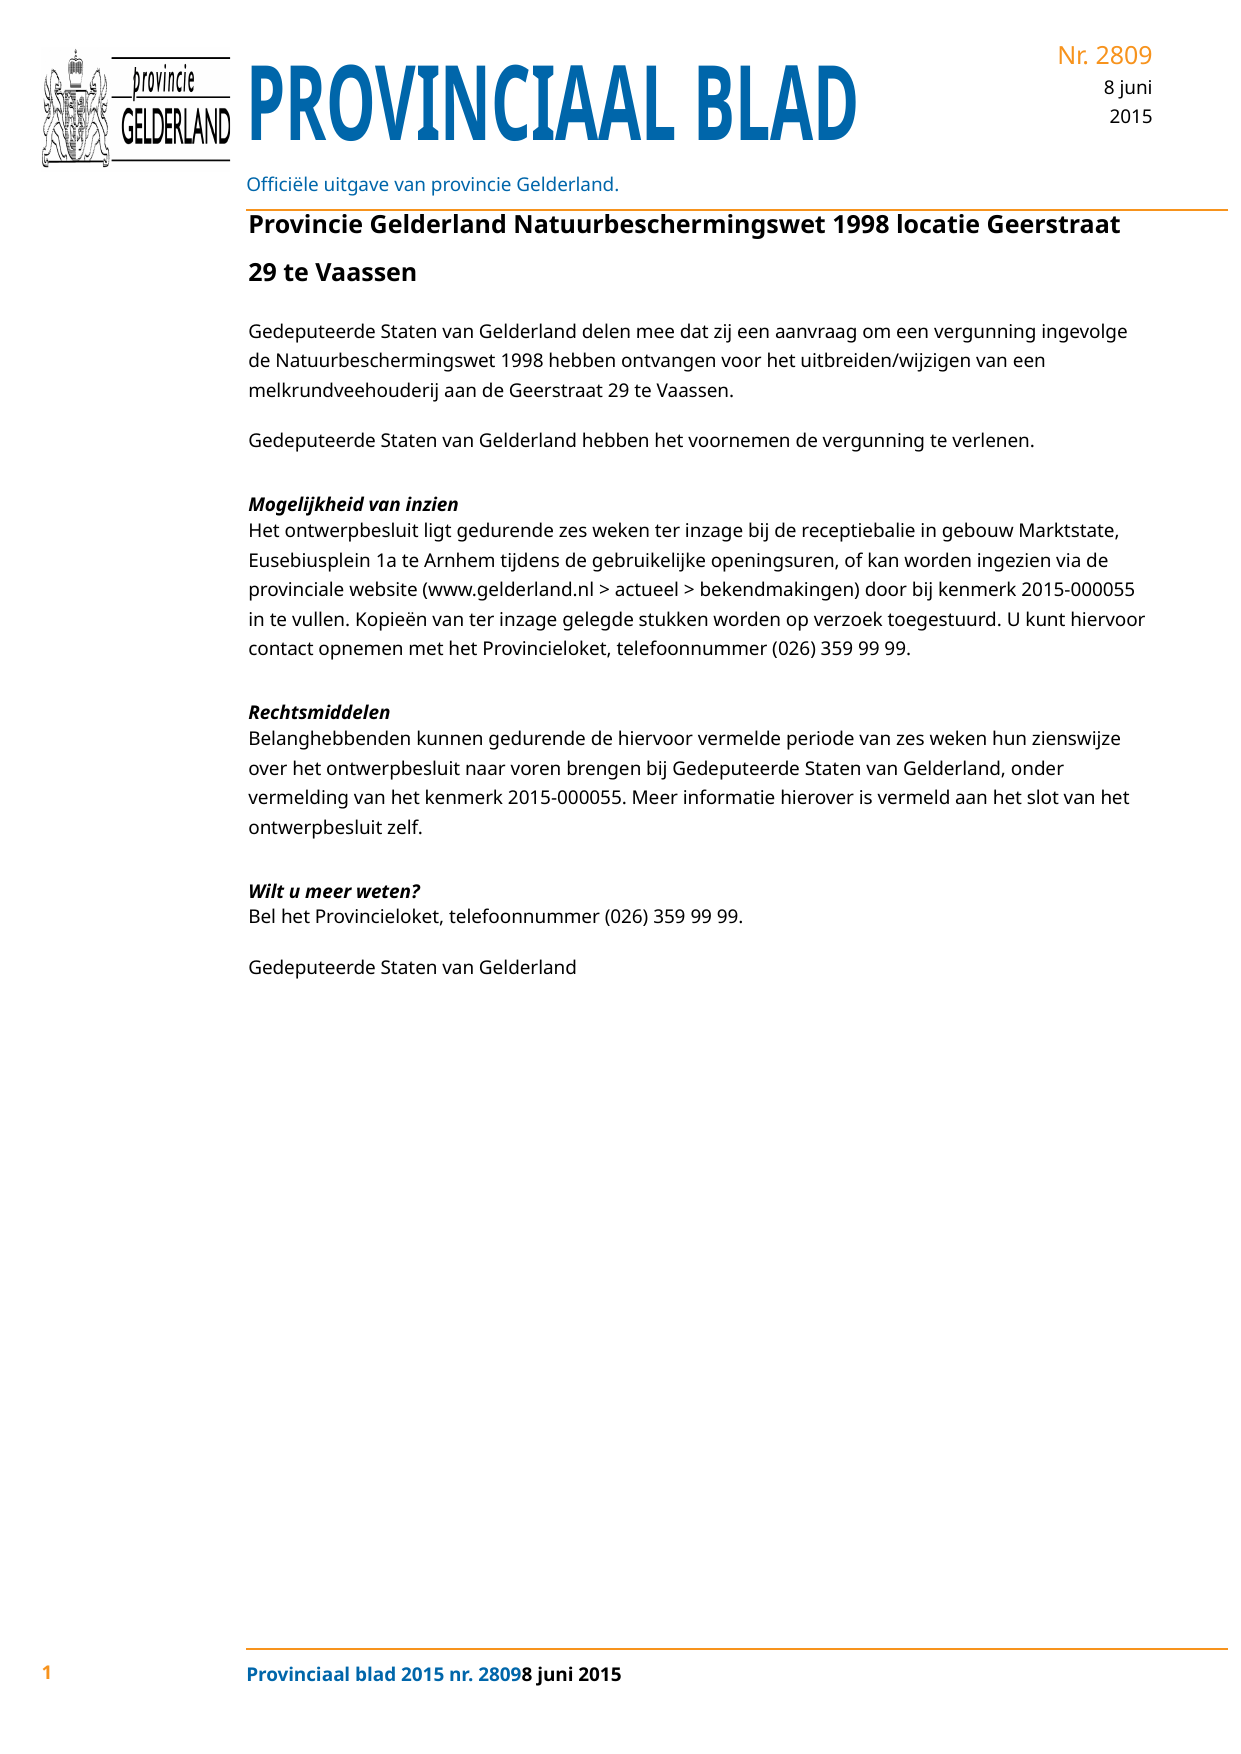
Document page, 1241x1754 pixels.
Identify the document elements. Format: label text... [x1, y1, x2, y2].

text Het ontwerpbesluit ligt gedurende zes weken ter inzage bij de receptiebalie in gebouw Marktstate, Eusebiusplein 1a te Arnhem tijdens de gebruikelijke openingsuren, of kan worden ingezien via de provinciale website (www.gelderland.nl > actueel > bekendmakingen) door bij kenmerk 2015-000055 in te vullen. Kopieën van ter inzage gelegde stukken worden op verzoek toegestuurd. U kunt hiervoor contact opnemen met het Provincieloket, telefoonnummer (026) 359 99 99. [248, 517, 1152, 661]
picture [41, 47, 231, 172]
text Gedeputeerde Staten van Gelderland [248, 954, 1152, 980]
text Mogelijkheid van inzien [248, 491, 1152, 517]
text Wilt u meer weten? [248, 878, 1152, 904]
text Provincie Gelderland Natuurbeschermingswet 1998 locatie Geerstraat 29 te Vaassen [248, 211, 1152, 288]
text Gedeputeerde Staten van Gelderland hebben het voornemen de vergunning te verlenen. [248, 427, 1152, 453]
text Rechtsmiddelen [248, 699, 1152, 725]
text Gedeputeerde Staten van Gelderland delen mee dat zij een aanvraag om een vergunning ingevolge de Natuurbeschermingswet 1998 hebben ontvangen voor het uitbreiden/wijzigen van een melkrundveehouderij aan de Geerstraat 29 te Vaassen. [248, 318, 1152, 403]
text Belanghebbenden kunnen gedurende de hiervoor vermelde periode van zes weken hun zienswijze over het ontwerpbesluit naar voren brengen bij Gedeputeerde Staten van Gelderland, onder vermelding van het kenmerk 2015-000055. Meer informatie hierover is vermeld aan het slot van het ontwerpbesluit zelf. [248, 725, 1152, 840]
text Bel het Provincieloket, telefoonnummer (026) 359 99 99. [248, 904, 1152, 929]
